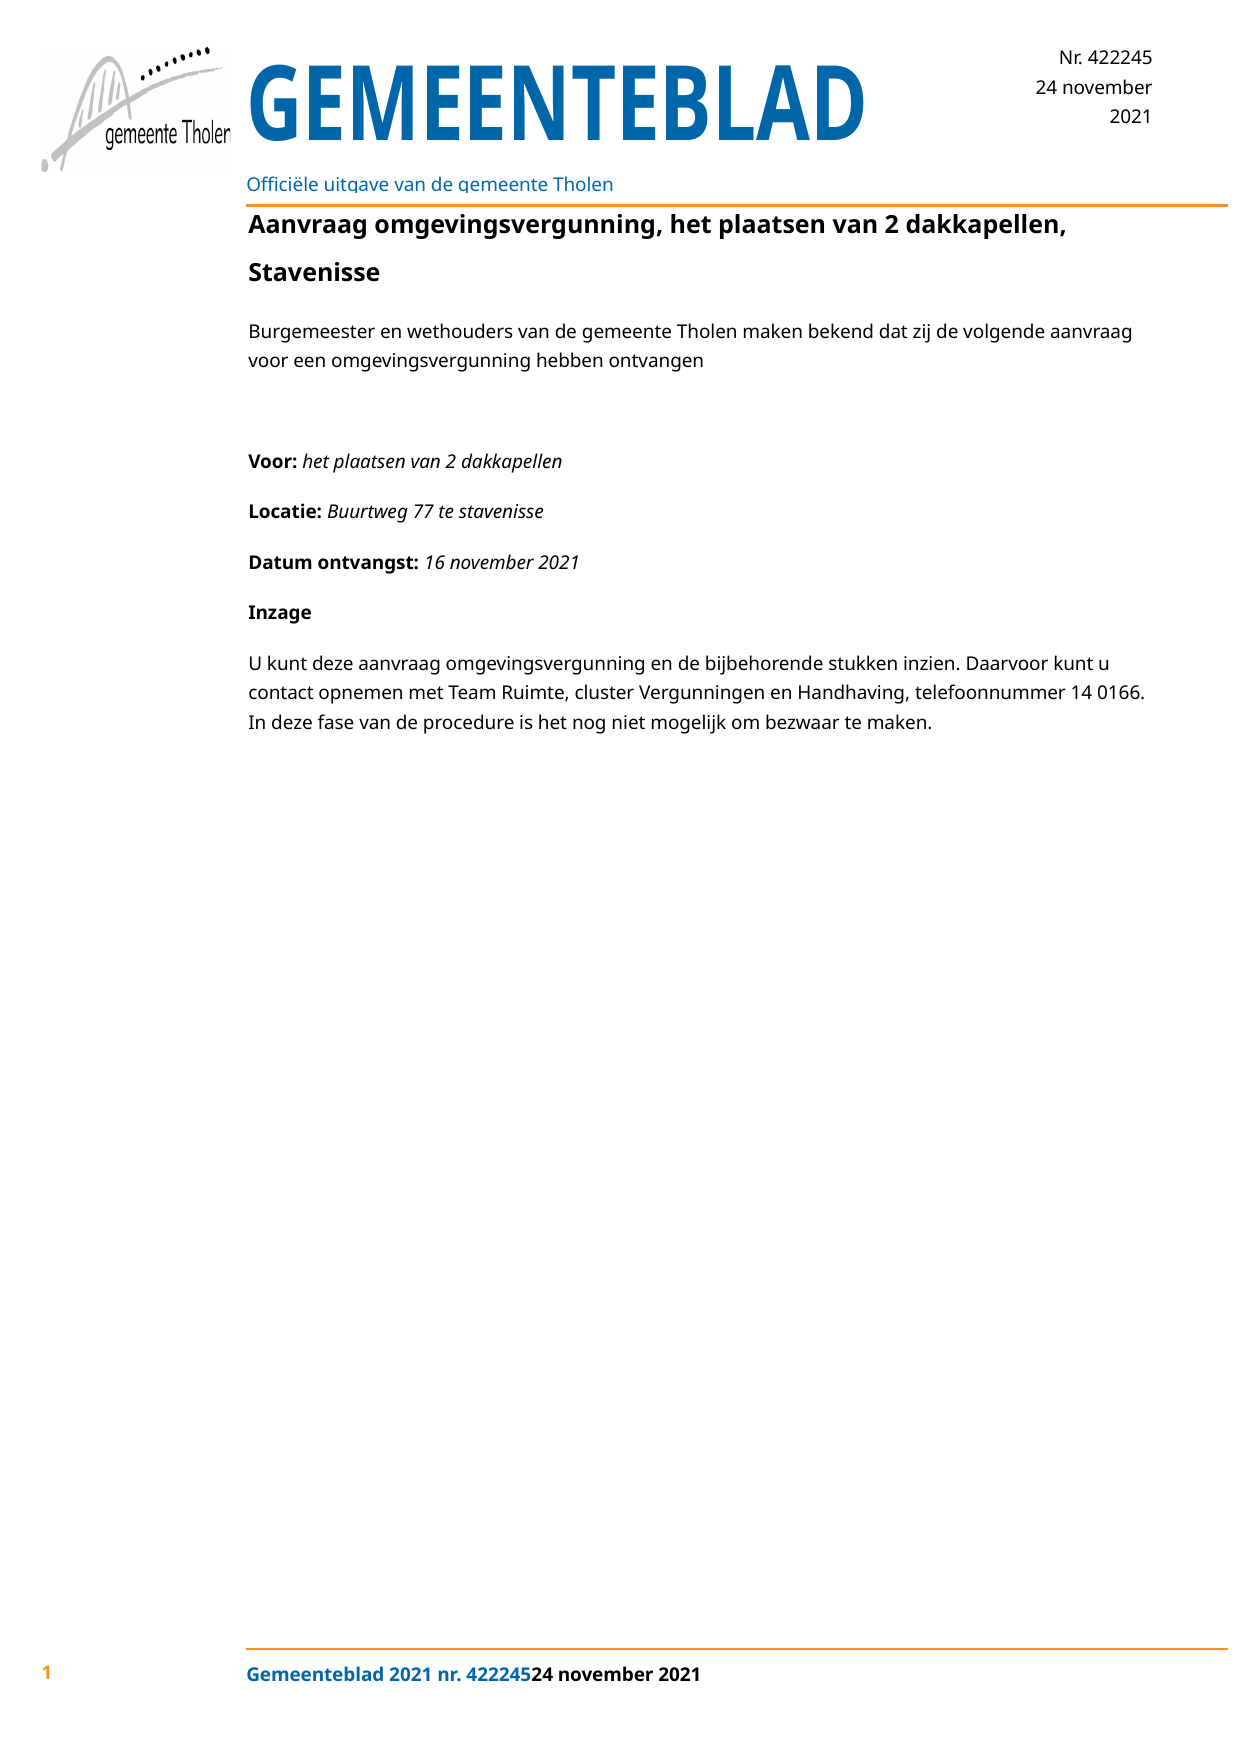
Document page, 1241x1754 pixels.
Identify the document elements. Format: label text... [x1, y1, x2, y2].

text Aanvraag omgevingsvergunning, het plaatsen van 2 dakkapellen, Stavenisse [248, 207, 1152, 288]
text Datum ontvangst: 16 november 2021 [248, 549, 1152, 575]
picture [41, 47, 231, 172]
text Burgemeester en wethouders van de gemeente Tholen maken bekend dat zij de volgende aanvraag voor een omgevingsvergunning hebben ontvangen [248, 318, 1152, 373]
text U kunt deze aanvraag omgevingsvergunning en de bijbehorende stukken inzien. Daarvoor kunt u contact opnemen met Team Ruimte, cluster Vergunningen en Handhaving, telefoonnummer 14 0166. In deze fase van de procedure is het nog niet mogelijk om bezwaar te maken. [248, 650, 1152, 735]
text Locatie: Buurtweg 77 te stavenisse [248, 499, 1152, 524]
text Inzage [248, 599, 1152, 625]
text Voor: het plaatsen van 2 dakkapellen [248, 448, 1152, 474]
